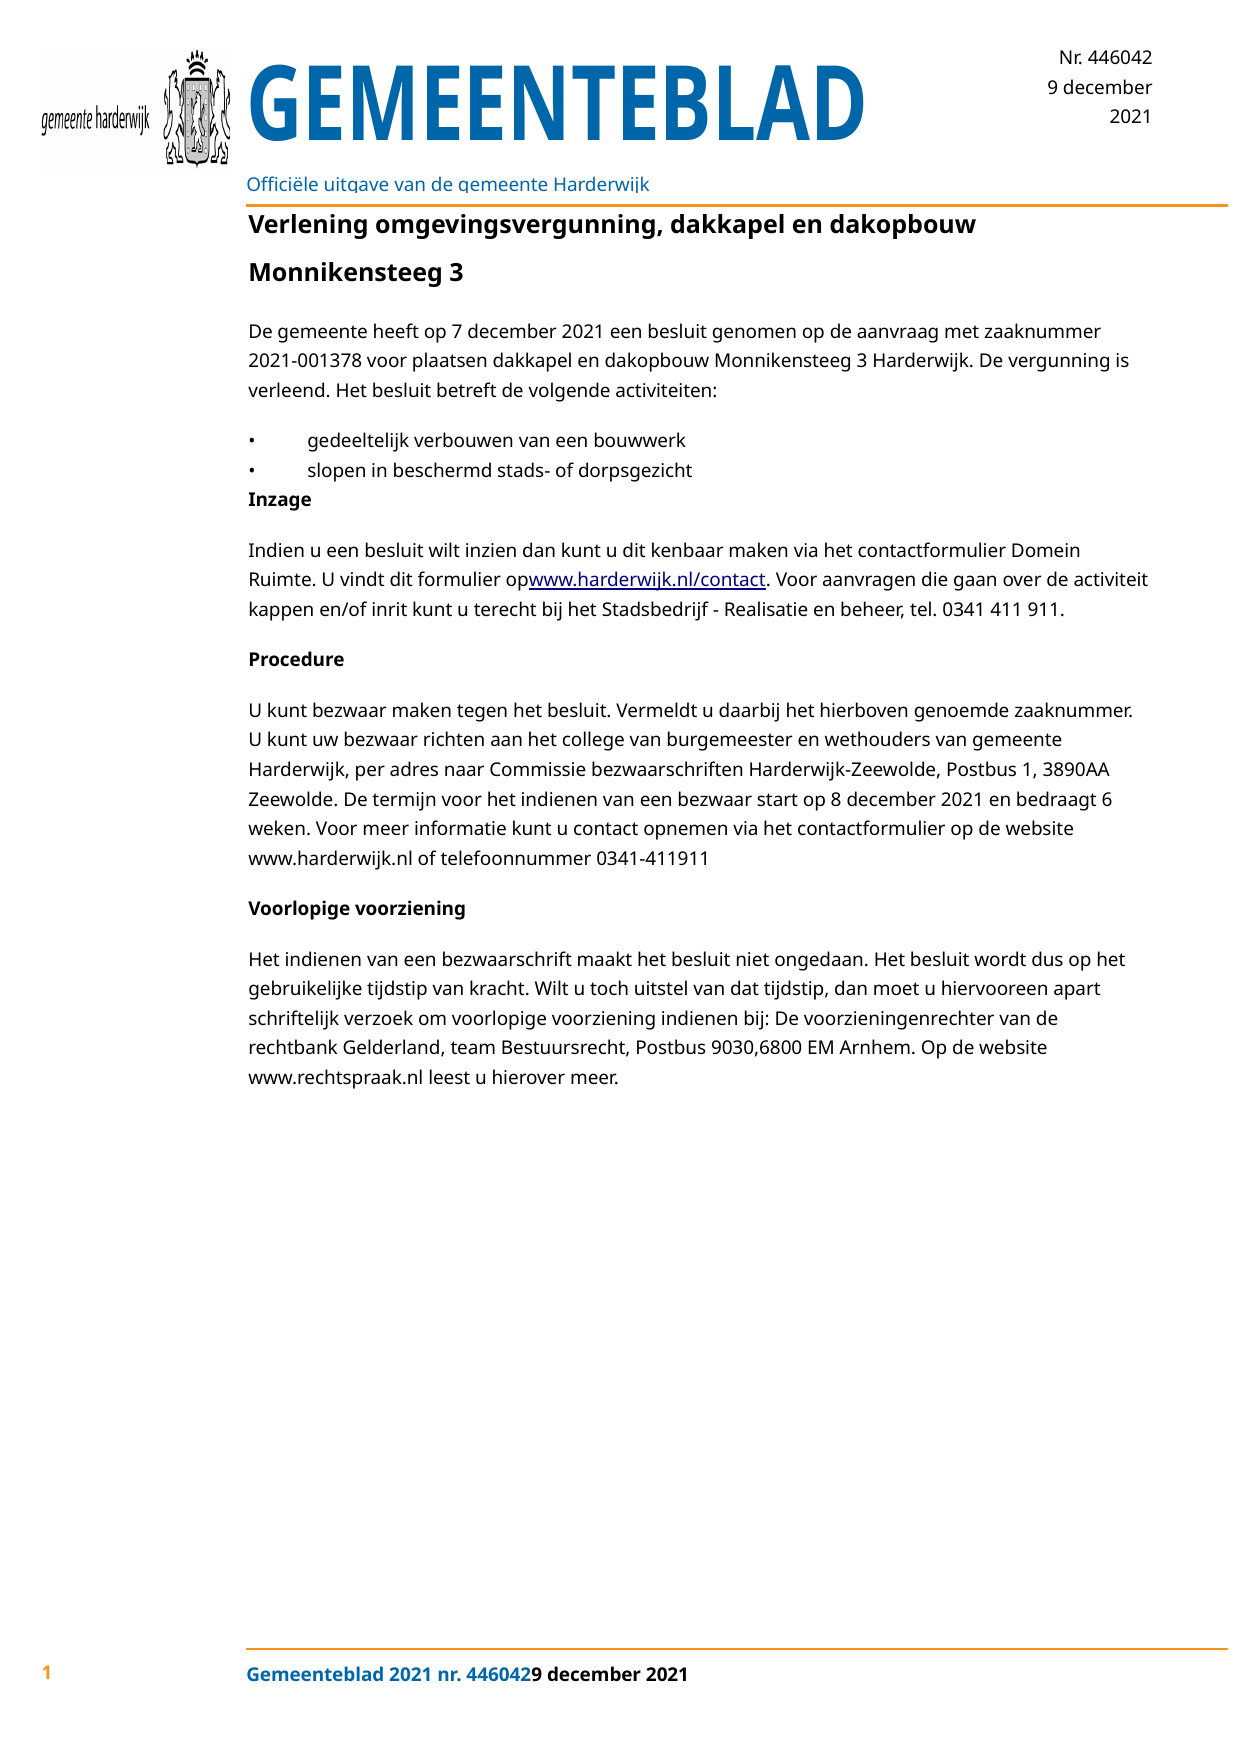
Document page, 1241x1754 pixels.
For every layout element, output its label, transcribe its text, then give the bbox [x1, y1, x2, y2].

list gedeeltelijk verbouwen van een bouwwerk [248, 427, 1152, 453]
text Verlening omgevingsvergunning, dakkapel en dakopbouw Monnikensteeg 3 [248, 207, 1152, 288]
text Indien u een besluit wilt inzien dan kunt u dit kenbaar maken via het contactformulier Domein Ruimte. U vindt dit formulier opwww.harderwijk.nl/contact. Voor aanvragen die gaan over de activiteit kappen en/of inrit kunt u terecht bij het Stadsbedrijf - Realisatie en beheer, tel. 0341 411 911. [248, 537, 1152, 622]
list slopen in beschermd stads- of dorpsgezicht [248, 457, 1152, 483]
picture [41, 47, 231, 172]
text Voorlopige voorziening [248, 895, 1152, 921]
text U kunt bezwaar maken tegen het besluit. Vermeldt u daarbij het hierboven genoemde zaaknummer. U kunt uw bezwaar richten aan het college van burgemeester en wethouders van gemeente Harderwijk, per adres naar Commissie bezwaarschriften Harderwijk-Zeewolde, Postbus 1, 3890AA Zeewolde. De termijn voor het indienen van een bezwaar start op 8 december 2021 en bedraagt 6 weken. Voor meer informatie kunt u contact opnemen via het contactformulier op de website www.harderwijk.nl of telefoonnummer 0341-411911 [248, 697, 1152, 871]
text Inzage [248, 487, 1152, 512]
text Het indienen van een bezwaarschrift maakt het besluit niet ongedaan. Het besluit wordt dus op het gebruikelijke tijdstip van kracht. Wilt u toch uitstel van dat tijdstip, dan moet u hiervooreen apart schriftelijk verzoek om voorlopige voorziening indienen bij: De voorzieningenrechter van de rechtbank Gelderland, team Bestuursrecht, Postbus 9030,6800 EM Arnhem. Op de website www.rechtspraak.nl leest u hierover meer. [248, 946, 1152, 1090]
text Procedure [248, 647, 1152, 672]
text De gemeente heeft op 7 december 2021 een besluit genomen op de aanvraag met zaaknummer 2021-001378 voor plaatsen dakkapel en dakopbouw Monnikensteeg 3 Harderwijk. De vergunning is verleend. Het besluit betreft de volgende activiteiten: [248, 318, 1152, 403]
